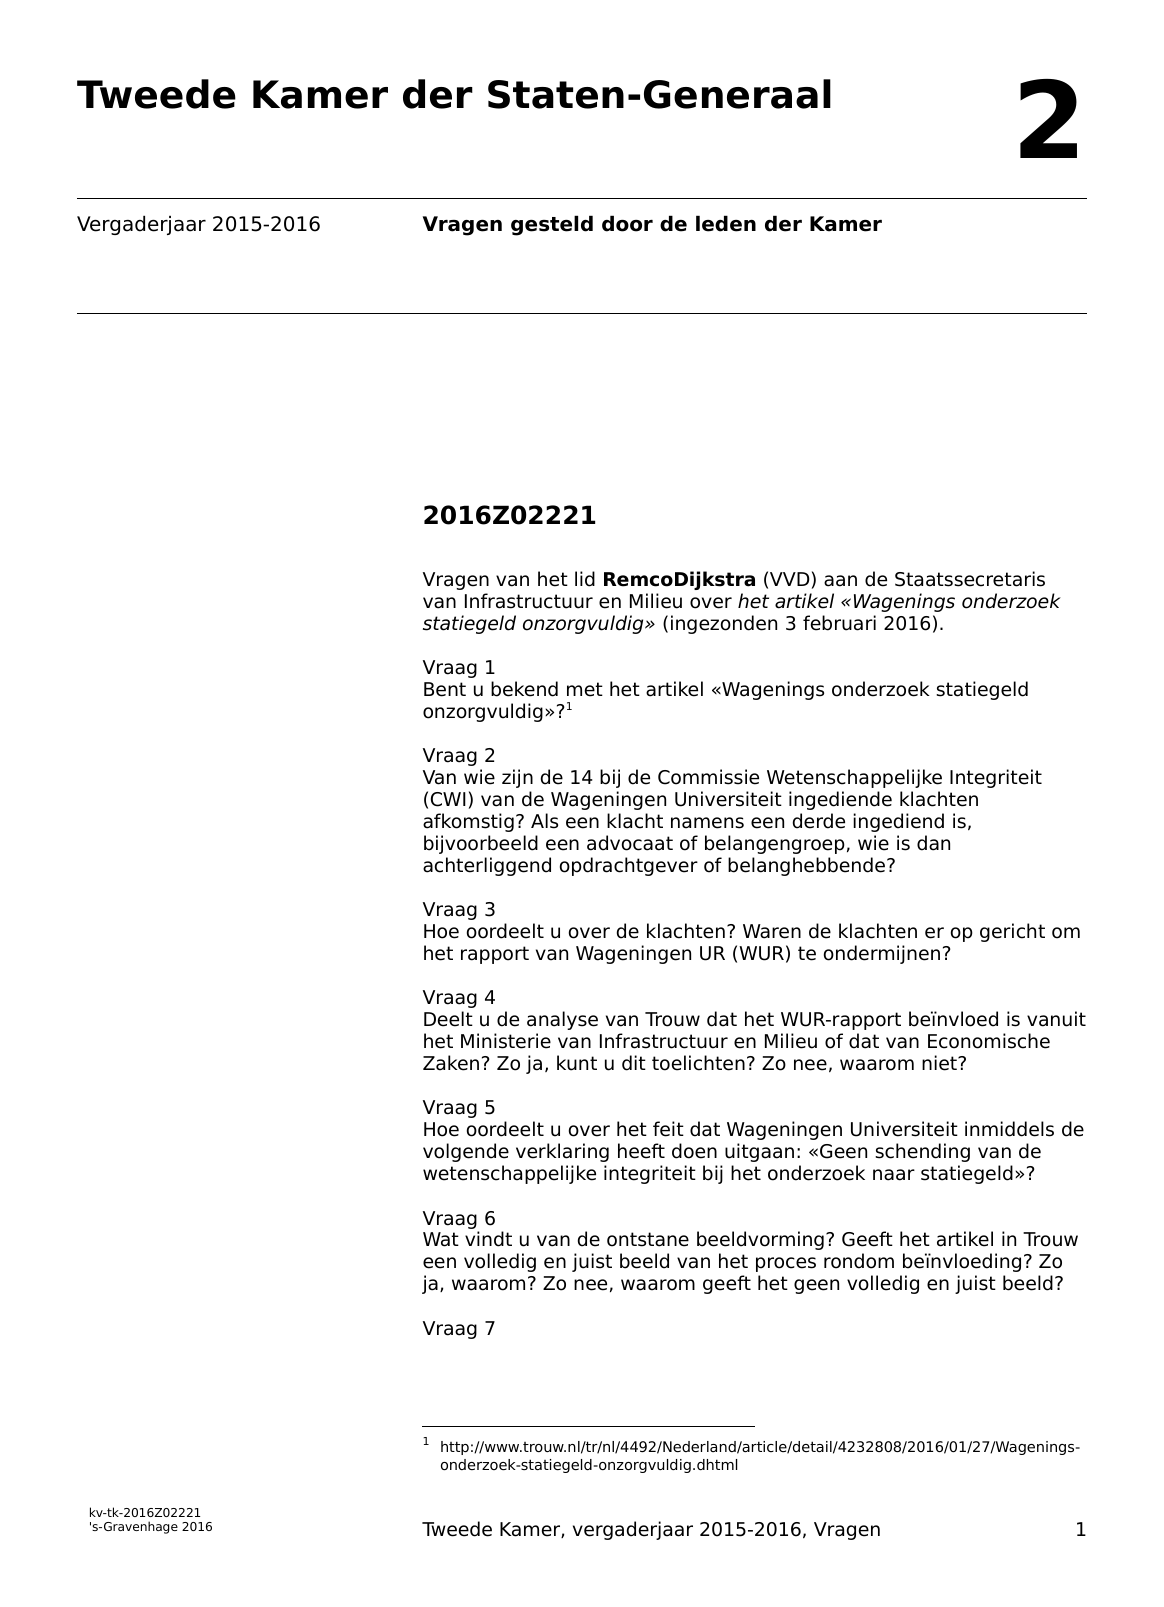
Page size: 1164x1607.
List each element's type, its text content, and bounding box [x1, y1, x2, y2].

table_cell Vergaderjaar 2015-2016 [77, 199, 422, 313]
text Hoe oordeelt u over de klachten? Waren de klachten er op gericht om het rapport van Wageningen UR (WUR) te ondermijnen? [422, 921, 1087, 965]
table_header Tweede Kamer der Staten-Generaal [77, 59, 886, 198]
text 's-Gravenhage 2016 [88, 1520, 323, 1534]
text Bent u bekend met het artikel «Wagenings onderzoek statiegeld onzorgvuldig»? [422, 679, 1087, 723]
table_header 2 [886, 59, 1087, 198]
text Vraag 3 [422, 899, 1087, 921]
text Hoe oordeelt u over het feit dat Wageningen Universiteit inmiddels de volgende verklaring heeft doen uitgaan: «Geen schending van de wetenschappelijke integriteit bij het onderzoek naar statiegeld»? [422, 1119, 1087, 1185]
text Wat vindt u van de ontstane beeldvorming? Geeft het artikel in Trouw een volledig en juist beeld van het proces rondom beïnvloeding? Zo ja, waarom? Zo nee, waarom geeft het geen volledig en juist beeld? [422, 1229, 1087, 1295]
text Vraag 2 [422, 745, 1087, 767]
text Deelt u de analyse van Trouw dat het WUR-rapport beïnvloed is vanuit het Ministerie van Infrastructuur en Milieu of dat van Economische Zaken? Zo ja, kunt u dit toelichten? Zo nee, waarom niet? [422, 1009, 1087, 1075]
text 2016Z02221 [422, 501, 1087, 531]
text Vraag 1 [422, 657, 1087, 679]
text http://www.trouw.nl/tr/nl/4492/Nederland/article/detail/4232808/2016/01/27/Wagenings-onderzoek-statiegeld-onzorgvuldig.dhtml [422, 1435, 1087, 1474]
text kv-tk-2016Z02221 [88, 1506, 323, 1520]
text Vraag 4 [422, 987, 1087, 1009]
table_cell Vragen gesteld door de leden der Kamer [422, 199, 1087, 313]
text Vraag 5 [422, 1097, 1087, 1119]
text Vraag 7 [422, 1317, 1087, 1339]
text Vraag 6 [422, 1207, 1087, 1229]
text Van wie zijn de 14 bij de Commissie Wetenschappelijke Integriteit (CWI) van de Wageningen Universiteit ingediende klachten afkomstig? Als een klacht namens een derde ingediend is, bijvoorbeeld een advocaat of belangengroep, wie is dan achterliggend opdrachtgever of belanghebbende? [422, 767, 1087, 877]
text Vragen van het lid RemcoDijkstra (VVD) aan de Staatssecretaris van Infrastructuur en Milieu over het artikel «Wagenings onderzoek statiegeld onzorgvuldig» (ingezonden 3 februari 2016). [422, 569, 1087, 635]
